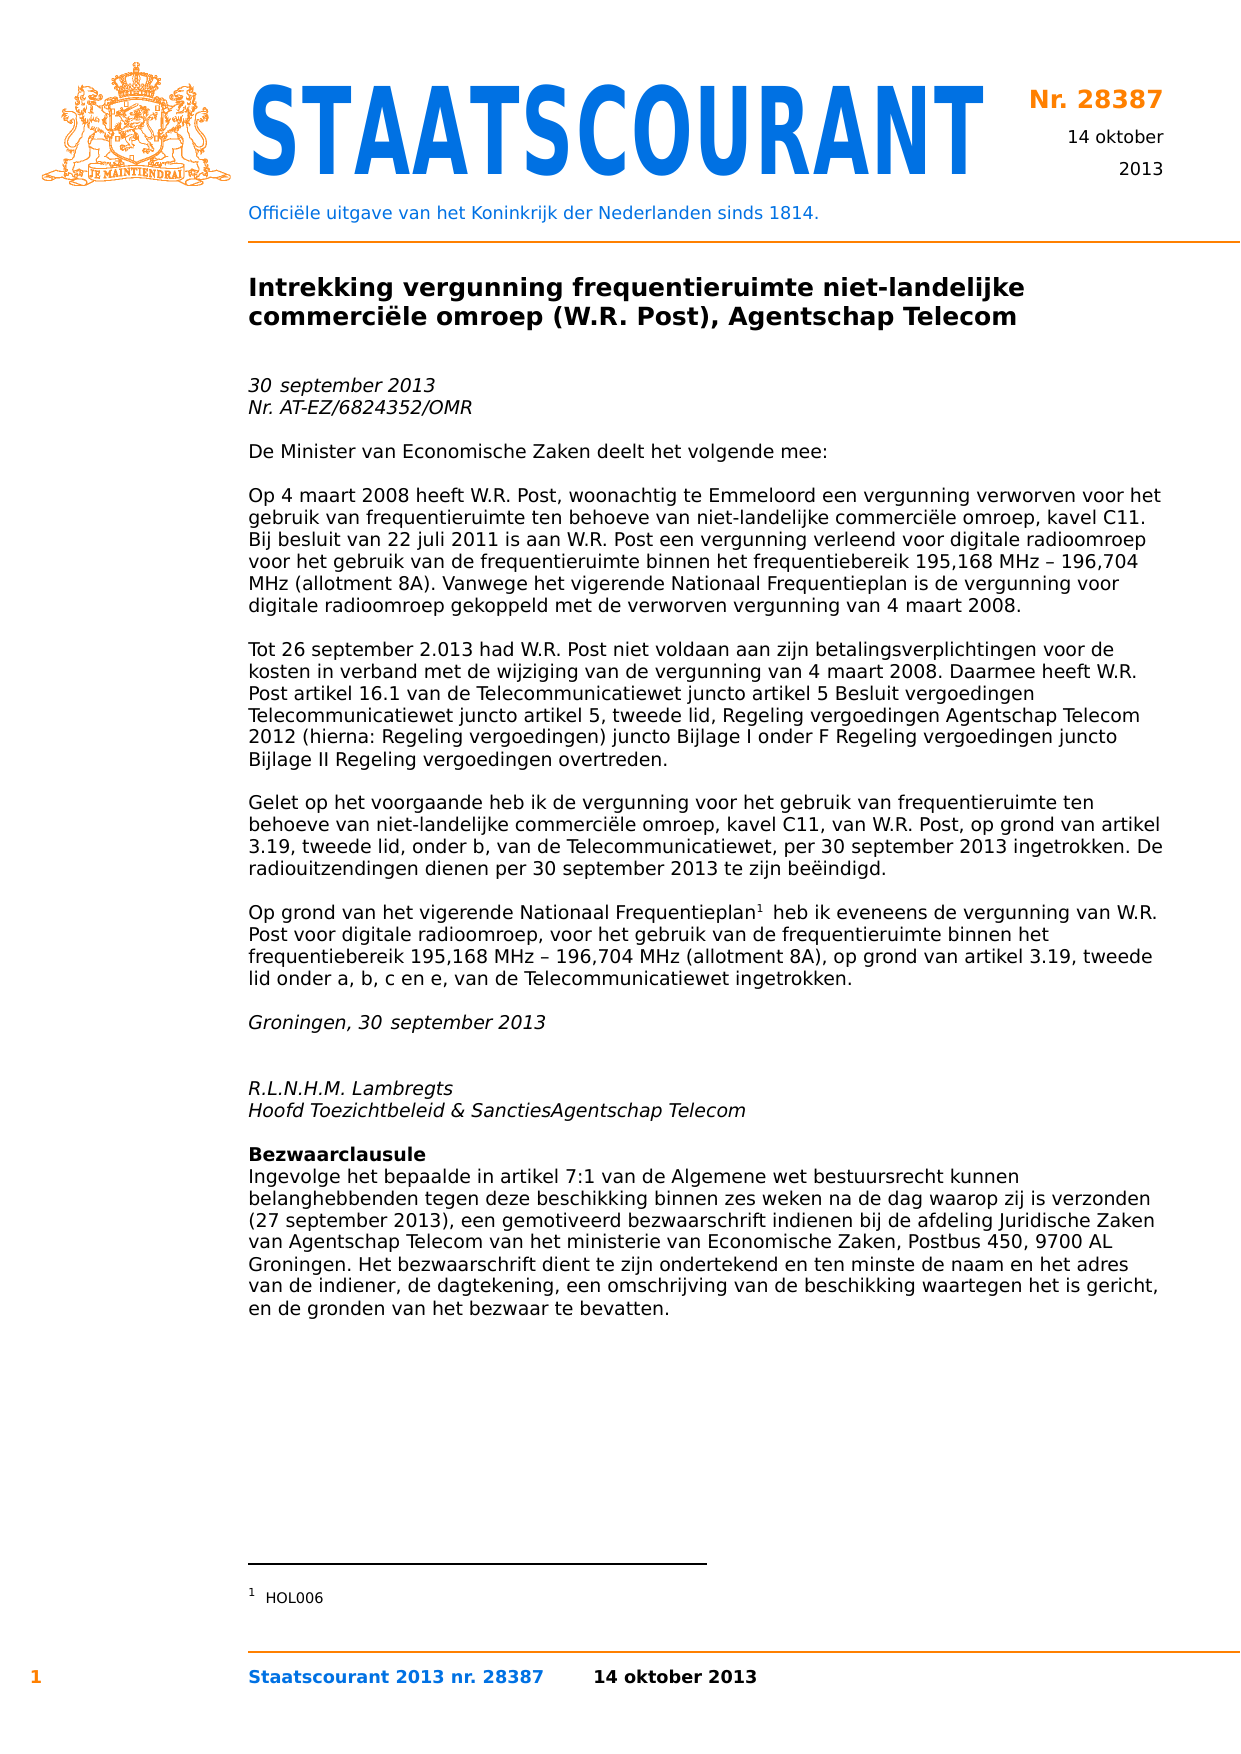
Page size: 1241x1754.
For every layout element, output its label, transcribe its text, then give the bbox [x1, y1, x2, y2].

text Op 4 maart 2008 heeft W.R. Post, woonachtig te Emmeloord een vergunning verworven voor het gebruik van frequentieruimte ten behoeve van niet-landelijke commerciële omroep, kavel C11. Bij besluit van 22 juli 2011 is aan W.R. Post een vergunning verleend voor digitale radioomroep voor het gebruik van de frequentieruimte binnen het frequentiebereik 195,168 MHz – 196,704 MHz (allotment 8A). Vanwege het vigerende Nationaal Frequentieplan is de vergunning voor digitale radioomroep gekoppeld met de verworven vergunning van 4 maart 2008. [248, 485, 1163, 617]
table_header STAATSCOURANT [248, 62, 998, 203]
text Tot 26 september 2.013 had W.R. Post niet voldaan aan zijn betalingsverplichtingen voor de kosten in verband met de wijziging van de vergunning van 4 maart 2008. Daarmee heeft W.R. Post artikel 16.1 van de Telecommunicatiewet juncto artikel 5 Besluit vergoedingen Telecommunicatiewet juncto artikel 5, tweede lid, Regeling vergoedingen Agentschap Telecom 2012 (hierna: Regeling vergoedingen) juncto Bijlage I onder F Regeling vergoedingen juncto Bijlage II Regeling vergoedingen overtreden. [248, 638, 1163, 770]
table_cell Officiële uitgave van het Koninkrijk der Nederlanden sinds 1814. [248, 203, 1240, 241]
subtitle Intrekking vergunning frequentieruimte niet-landelijke commerciële omroep (W.R. Post), Agentschap Telecom [248, 273, 1163, 331]
table_header Nr. 28387 [998, 62, 1240, 121]
text Gelet op het voorgaande heb ik de vergunning voor het gebruik van frequentieruimte ten behoeve van niet-landelijke commerciële omroep, kavel C11, van W.R. Post, op grond van artikel 3.19, tweede lid, onder b, van de Telecommunicatiewet, per 30 september 2013 ingetrokken. De radiouitzendingen dienen per 30 september 2013 te zijn beëindigd. [248, 792, 1163, 880]
table_header [25, 62, 248, 241]
text De Minister van Economische Zaken deelt het volgende mee: [248, 441, 1163, 463]
text HOL006 [248, 1586, 1163, 1608]
picture [41, 62, 231, 186]
table_cell 2013 [998, 153, 1240, 203]
text Ingevolge het bepaalde in artikel 7:1 van de Algemene wet bestuursrecht kunnen belanghebbenden tegen deze beschikking binnen zes weken na de dag waarop zij is verzonden (27 september 2013), een gemotiveerd bezwaarschrift indienen bij de afdeling Juridische Zaken van Agentschap Telecom van het ministerie van Economische Zaken, Postbus 450, 9700 AL Groningen. Het bezwaarschrift dient te zijn ondertekend en ten minste de naam en het adres van de indiener, de dagtekening, een omschrijving van de beschikking waartegen het is gericht, en de gronden van het bezwaar te bevatten. [248, 1166, 1163, 1319]
table_cell 14 oktober [998, 121, 1240, 153]
text Groningen, 30 september 2013 [248, 1012, 1163, 1034]
text Bezwaarclausule [248, 1143, 1163, 1166]
text R.L.N.H.M. Lambregts Hoofd Toezichtbeleid & SanctiesAgentschap Telecom [248, 1056, 1163, 1122]
text 30 september 2013 [248, 375, 1163, 397]
text Nr. AT-EZ/6824352/OMR [248, 397, 1163, 419]
text Op grond van het vigerende Nationaal Frequentieplan heb ik eveneens de vergunning van W.R. Post voor digitale radioomroep, voor het gebruik van de frequentieruimte binnen het frequentiebereik 195,168 MHz – 196,704 MHz (allotment 8A), op grond van artikel 3.19, tweede lid onder a, b, c en e, van de Telecommunicatiewet ingetrokken. [248, 902, 1163, 990]
